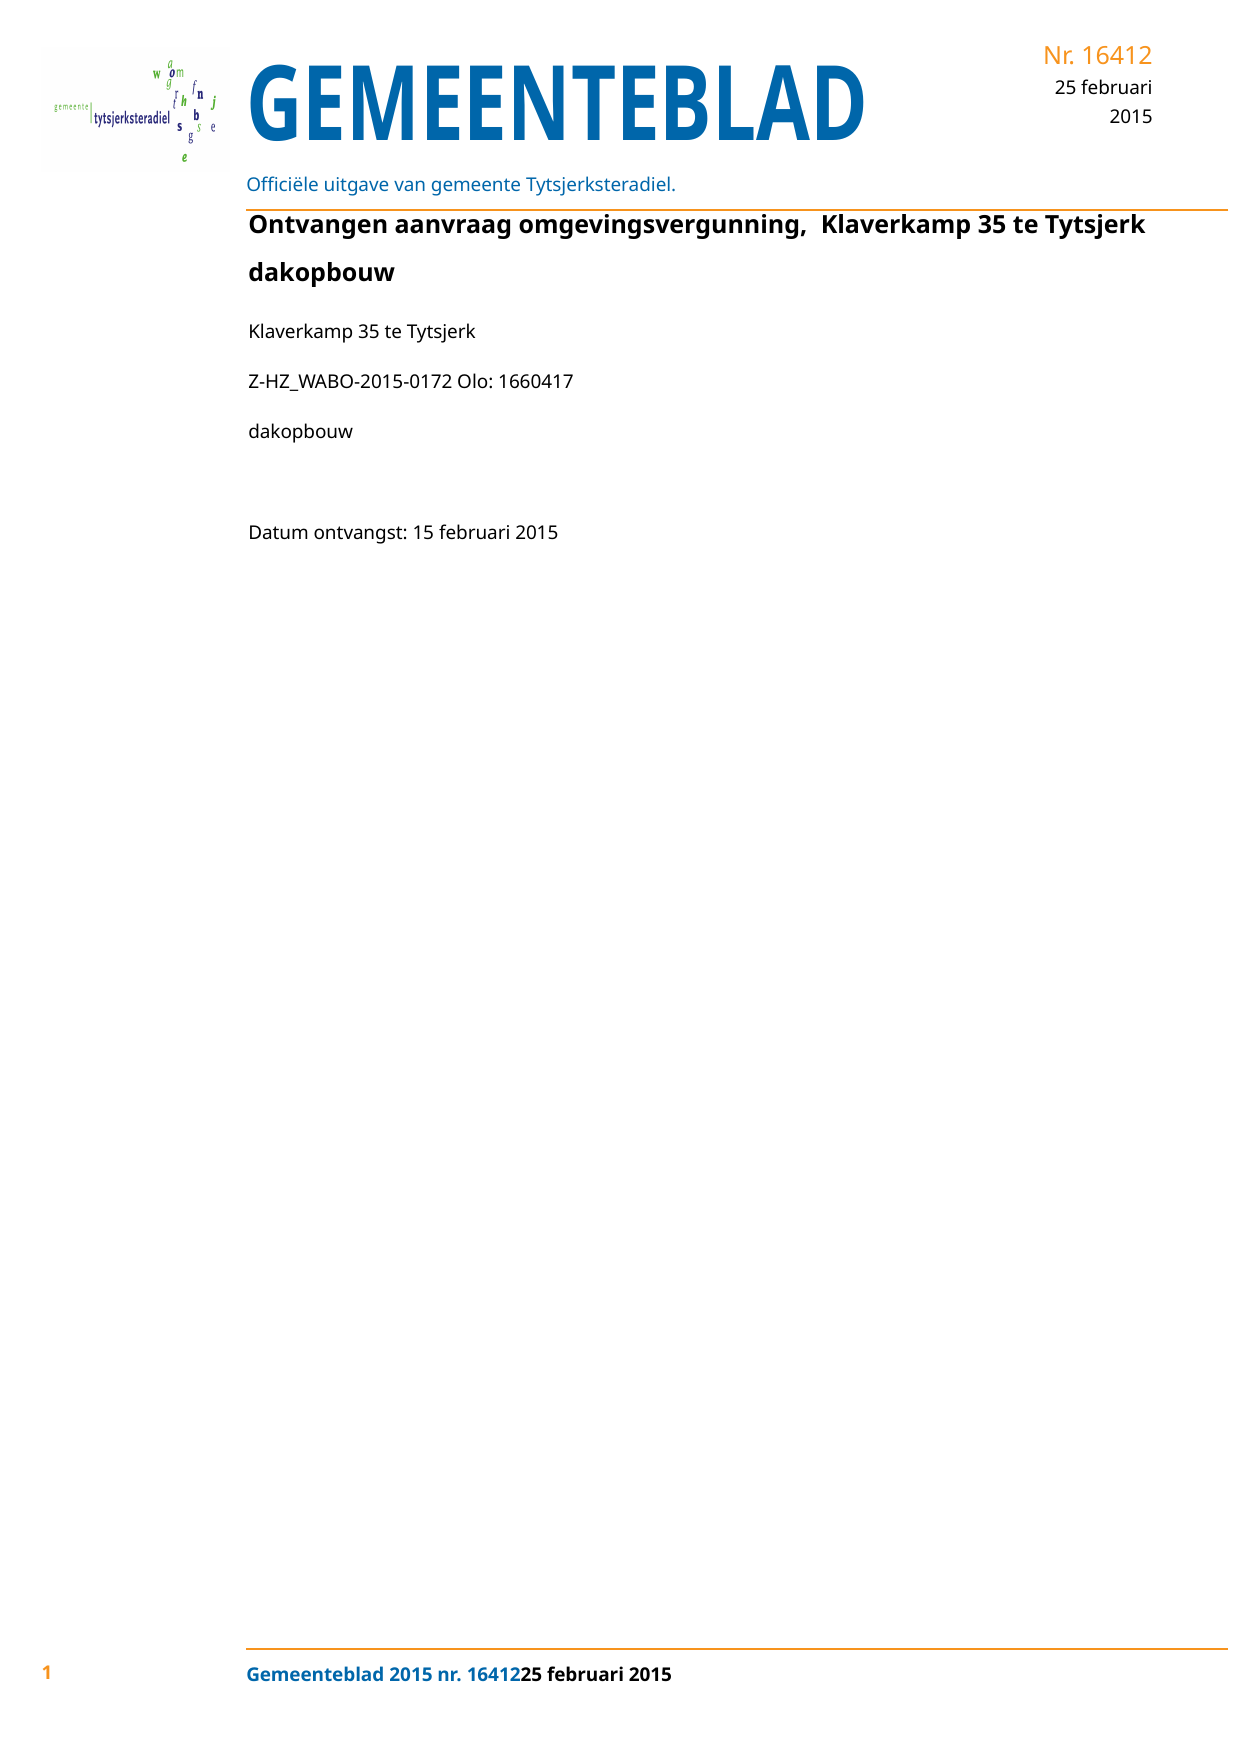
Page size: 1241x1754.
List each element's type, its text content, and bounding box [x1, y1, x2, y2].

text Ontvangen aanvraag omgevingsvergunning, Klaverkamp 35 te Tytsjerk dakopbouw [248, 211, 1152, 288]
text Klaverkamp 35 te Tytsjerk [248, 318, 1152, 344]
text Datum ontvangst: 15 februari 2015 [248, 519, 1152, 545]
text Z-HZ_WABO-2015-0172 Olo: 1660417 [248, 368, 1152, 394]
picture [41, 47, 231, 172]
text dakopbouw [248, 419, 1152, 444]
